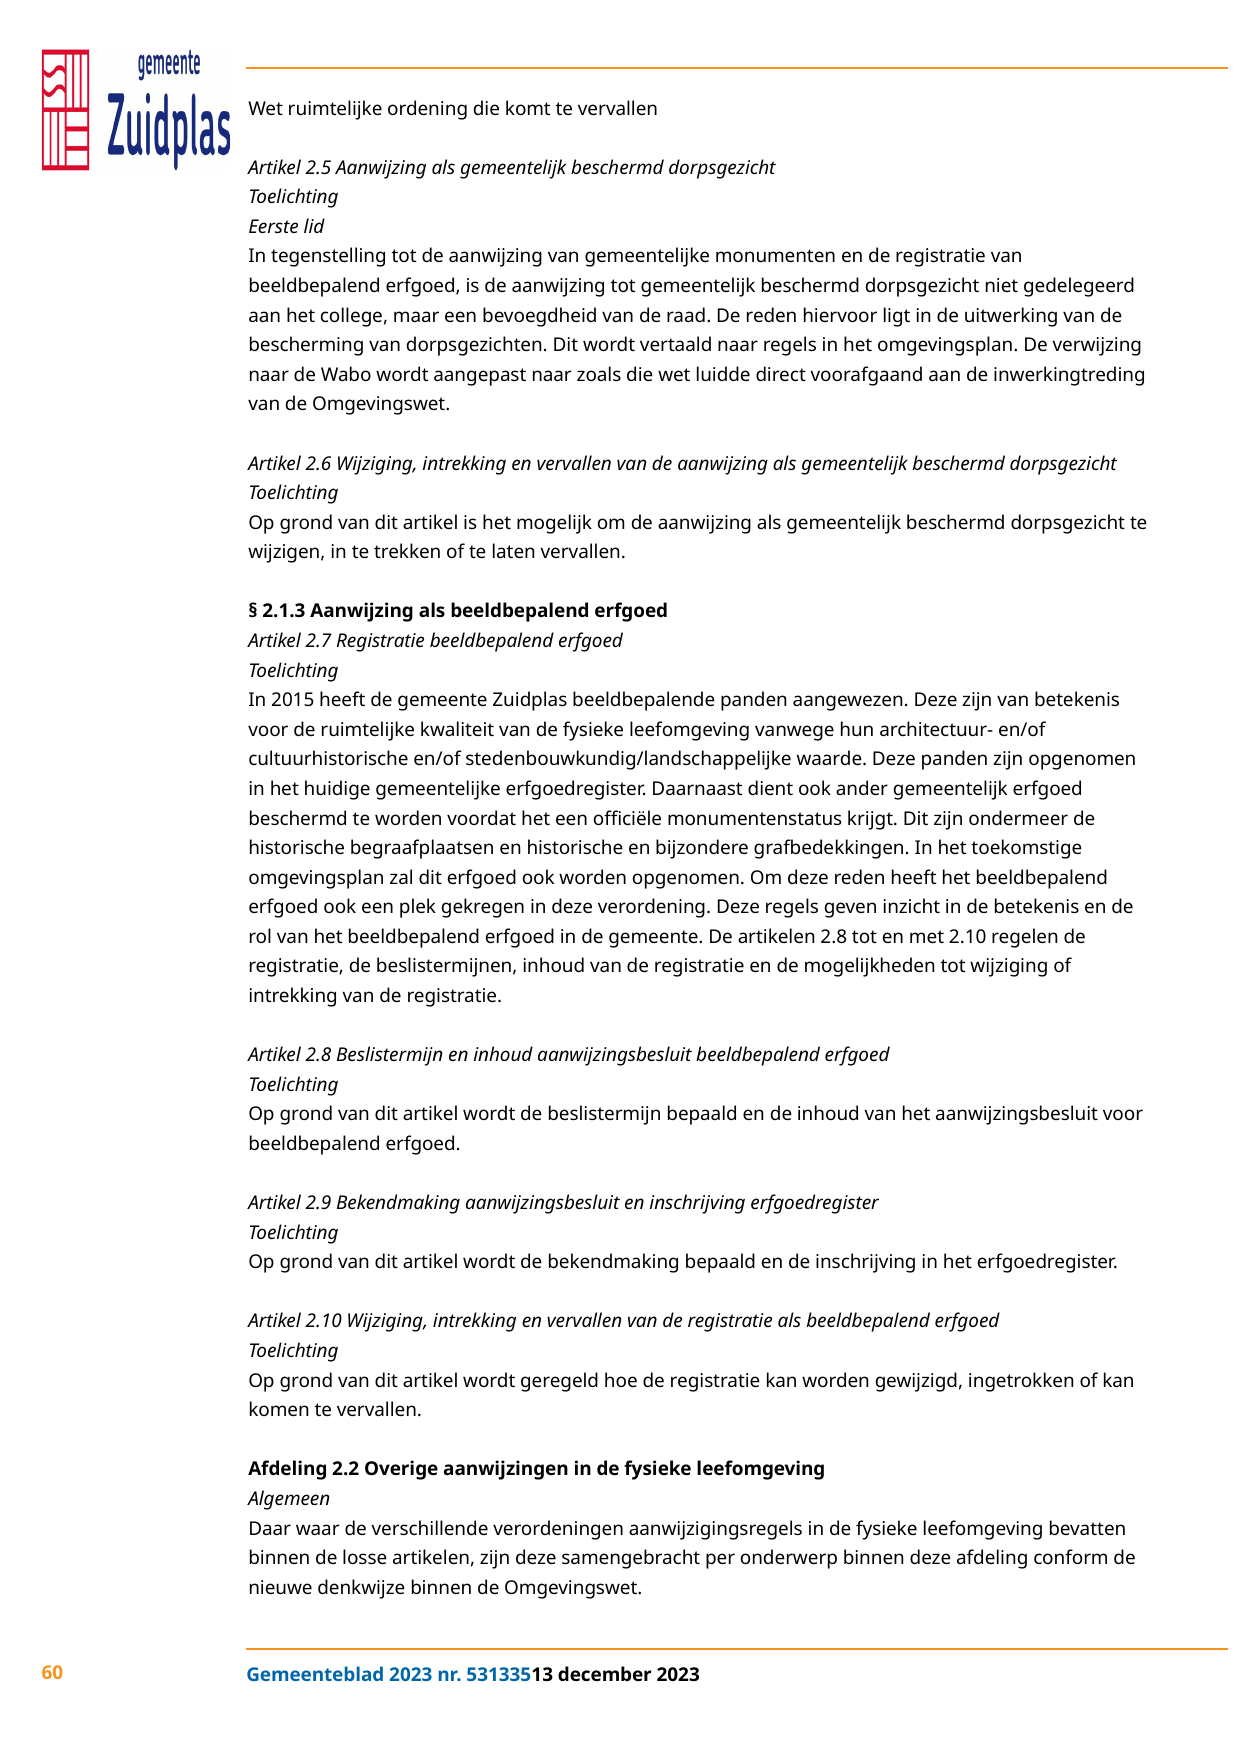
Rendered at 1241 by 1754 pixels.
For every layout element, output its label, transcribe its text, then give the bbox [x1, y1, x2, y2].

text Algemeen [248, 1485, 1152, 1511]
text Daar waar de verschillende verordeningen aanwijzigingsregels in de fysieke leefomgeving bevatten binnen de losse artikelen, zijn deze samengebracht per onderwerp binnen deze afdeling conform de nieuwe denkwijze binnen de Omgevingswet. [248, 1515, 1152, 1600]
text Wet ruimtelijke ordening die komt te vervallen [248, 95, 1152, 121]
text Op grond van dit artikel is het mogelijk om de aanwijzing als gemeentelijk beschermd dorpsgezicht te wijzigen, in te trekken of te laten vervallen. [248, 509, 1152, 564]
text Toelichting [248, 1219, 1152, 1245]
text Toelichting [248, 1071, 1152, 1097]
text Artikel 2.7 Registratie beeldbepalend erfgoed [248, 627, 1152, 653]
text Op grond van dit artikel wordt de bekendmaking bepaald en de inschrijving in het erfgoedregister. [248, 1248, 1152, 1274]
text Artikel 2.6 Wijziging, intrekking en vervallen van de aanwijzing als gemeentelijk beschermd dorpsgezicht [248, 450, 1152, 476]
text Artikel 2.9 Bekendmaking aanwijzingsbesluit en inschrijving erfgoedregister [248, 1189, 1152, 1215]
text Eerste lid [248, 213, 1152, 239]
picture [41, 47, 231, 172]
text Op grond van dit artikel wordt de beslistermijn bepaald en de inhoud van het aanwijzingsbesluit voor beeldbepalend erfgoed. [248, 1101, 1152, 1156]
text Toelichting [248, 657, 1152, 683]
text Artikel 2.5 Aanwijzing als gemeentelijk beschermd dorpsgezicht [248, 154, 1152, 180]
text Artikel 2.10 Wijziging, intrekking en vervallen van de registratie als beeldbepalend erfgoed [248, 1308, 1152, 1333]
text Op grond van dit artikel wordt geregeld hoe de registratie kan worden gewijzigd, ingetrokken of kan komen te vervallen. [248, 1367, 1152, 1422]
text In tegenstelling tot de aanwijzing van gemeentelijke monumenten en de registratie van beeldbepalend erfgoed, is de aanwijzing tot gemeentelijk beschermd dorpsgezicht niet gedelegeerd aan het college, maar een bevoegdheid van de raad. De reden hiervoor ligt in de uitwerking van de bescherming van dorpsgezichten. Dit wordt vertaald naar regels in het omgevingsplan. De verwijzing naar de Wabo wordt aangepast naar zoals die wet luidde direct voorafgaand aan de inwerkingtreding van de Omgevingswet. [248, 243, 1152, 416]
text In 2015 heeft de gemeente Zuidplas beeldbepalende panden aangewezen. Deze zijn van betekenis voor de ruimtelijke kwaliteit van de fysieke leefomgeving vanwege hun architectuur- en/of cultuurhistorische en/of stedenbouwkundig/landschappelijke waarde. Deze panden zijn opgenomen in het huidige gemeentelijke erfgoedregister. Daarnaast dient ook ander gemeentelijk erfgoed beschermd te worden voordat het een officiële monumentenstatus krijgt. Dit zijn ondermeer de historische begraafplaatsen en historische en bijzondere grafbedekkingen. In het toekomstige omgevingsplan zal dit erfgoed ook worden opgenomen. Om deze reden heeft het beeldbepalend erfgoed ook een plek gekregen in deze verordening. Deze regels geven inzicht in de betekenis en de rol van het beeldbepalend erfgoed in de gemeente. De artikelen 2.8 tot en met 2.10 regelen de registratie, de beslistermijnen, inhoud van de registratie en de mogelijkheden tot wijziging of intrekking van de registratie. [248, 686, 1152, 1008]
text Artikel 2.8 Beslistermijn en inhoud aanwijzingsbesluit beeldbepalend erfgoed [248, 1041, 1152, 1067]
text Toelichting [248, 1337, 1152, 1363]
text Toelichting [248, 183, 1152, 209]
text Afdeling 2.2 Overige aanwijzingen in de fysieke leefomgeving [248, 1456, 1152, 1481]
text Toelichting [248, 479, 1152, 505]
text § 2.1.3 Aanwijzing als beeldbepalend erfgoed [248, 598, 1152, 623]
